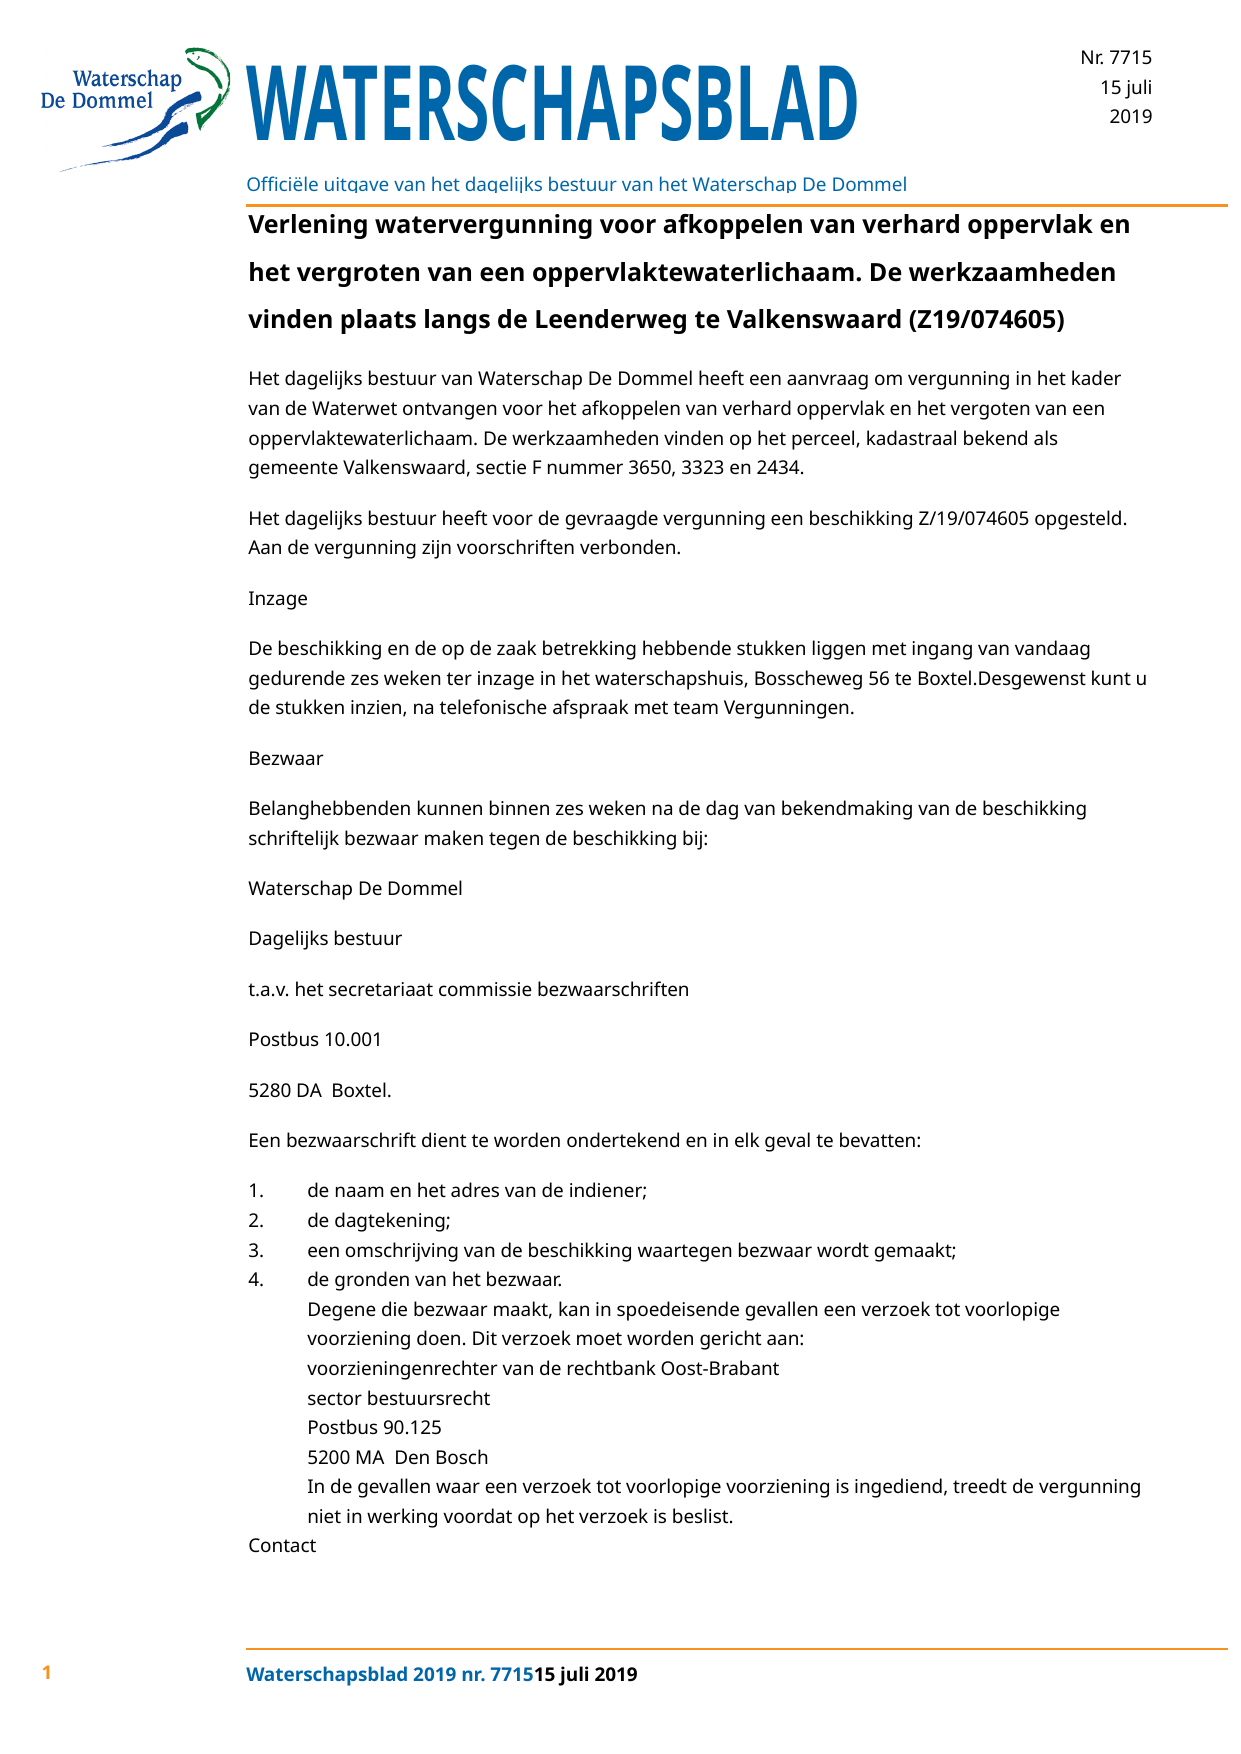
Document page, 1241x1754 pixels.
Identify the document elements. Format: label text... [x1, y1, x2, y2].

list een omschrijving van de beschikking waartegen bezwaar wordt gemaakt; [248, 1237, 1152, 1262]
text Postbus 10.001 [248, 1026, 1152, 1052]
text Contact [248, 1533, 1152, 1558]
text Bezwaar [248, 745, 1152, 770]
list 5200 MA Den Bosch [248, 1444, 1152, 1469]
text Waterschap De Dommel [248, 875, 1152, 901]
list de gronden van het bezwaar. [248, 1266, 1152, 1292]
list de naam en het adres van de indiener; [248, 1178, 1152, 1203]
list Degene die bezwaar maakt, kan in spoedeisende gevallen een verzoek tot voorlopige voorziening doen. Dit verzoek moet worden gericht aan: [248, 1296, 1152, 1351]
text Verlening watervergunning voor afkoppelen van verhard oppervlak en het vergroten van een oppervlaktewaterlichaam. De werkzaamheden vinden plaats langs de Leenderweg te Valkenswaard (Z19/074605) [248, 207, 1152, 336]
text t.a.v. het secretariaat commissie bezwaarschriften [248, 976, 1152, 1002]
picture [41, 47, 231, 172]
text Inzage [248, 585, 1152, 610]
list Postbus 90.125 [248, 1414, 1152, 1440]
text Belanghebbenden kunnen binnen zes weken na de dag van bekendmaking van de beschikking schriftelijk bezwaar maken tegen de beschikking bij: [248, 795, 1152, 850]
text De beschikking en de op de zaak betrekking hebbende stukken liggen met ingang van vandaag gedurende zes weken ter inzage in het waterschapshuis, Bosscheweg 56 te Boxtel.Desgewenst kunt u de stukken inzien, na telefonische afspraak met team Vergunningen. [248, 635, 1152, 720]
list voorzieningenrechter van de rechtbank Oost-Brabant [248, 1355, 1152, 1381]
text Het dagelijks bestuur van Waterschap De Dommel heeft een aanvraag om vergunning in het kader van de Waterwet ontvangen voor het afkoppelen van verhard oppervlak en het vergoten van een oppervlaktewaterlichaam. De werkzaamheden vinden op het perceel, kadastraal bekend als gemeente Valkenswaard, sectie F nummer 3650, 3323 en 2434. [248, 366, 1152, 480]
list de dagtekening; [248, 1207, 1152, 1233]
text 5280 DA Boxtel. [248, 1077, 1152, 1102]
text Het dagelijks bestuur heeft voor de gevraagde vergunning een beschikking Z/19/074605 opgesteld. Aan de vergunning zijn voorschriften verbonden. [248, 505, 1152, 560]
list sector bestuursrecht [248, 1385, 1152, 1410]
text Een bezwaarschrift dient te worden ondertekend en in elk geval te bevatten: [248, 1127, 1152, 1153]
list In de gevallen waar een verzoek tot voorlopige voorziening is ingediend, treedt de vergunning niet in werking voordat op het verzoek is beslist. [248, 1473, 1152, 1529]
text Dagelijks bestuur [248, 926, 1152, 951]
